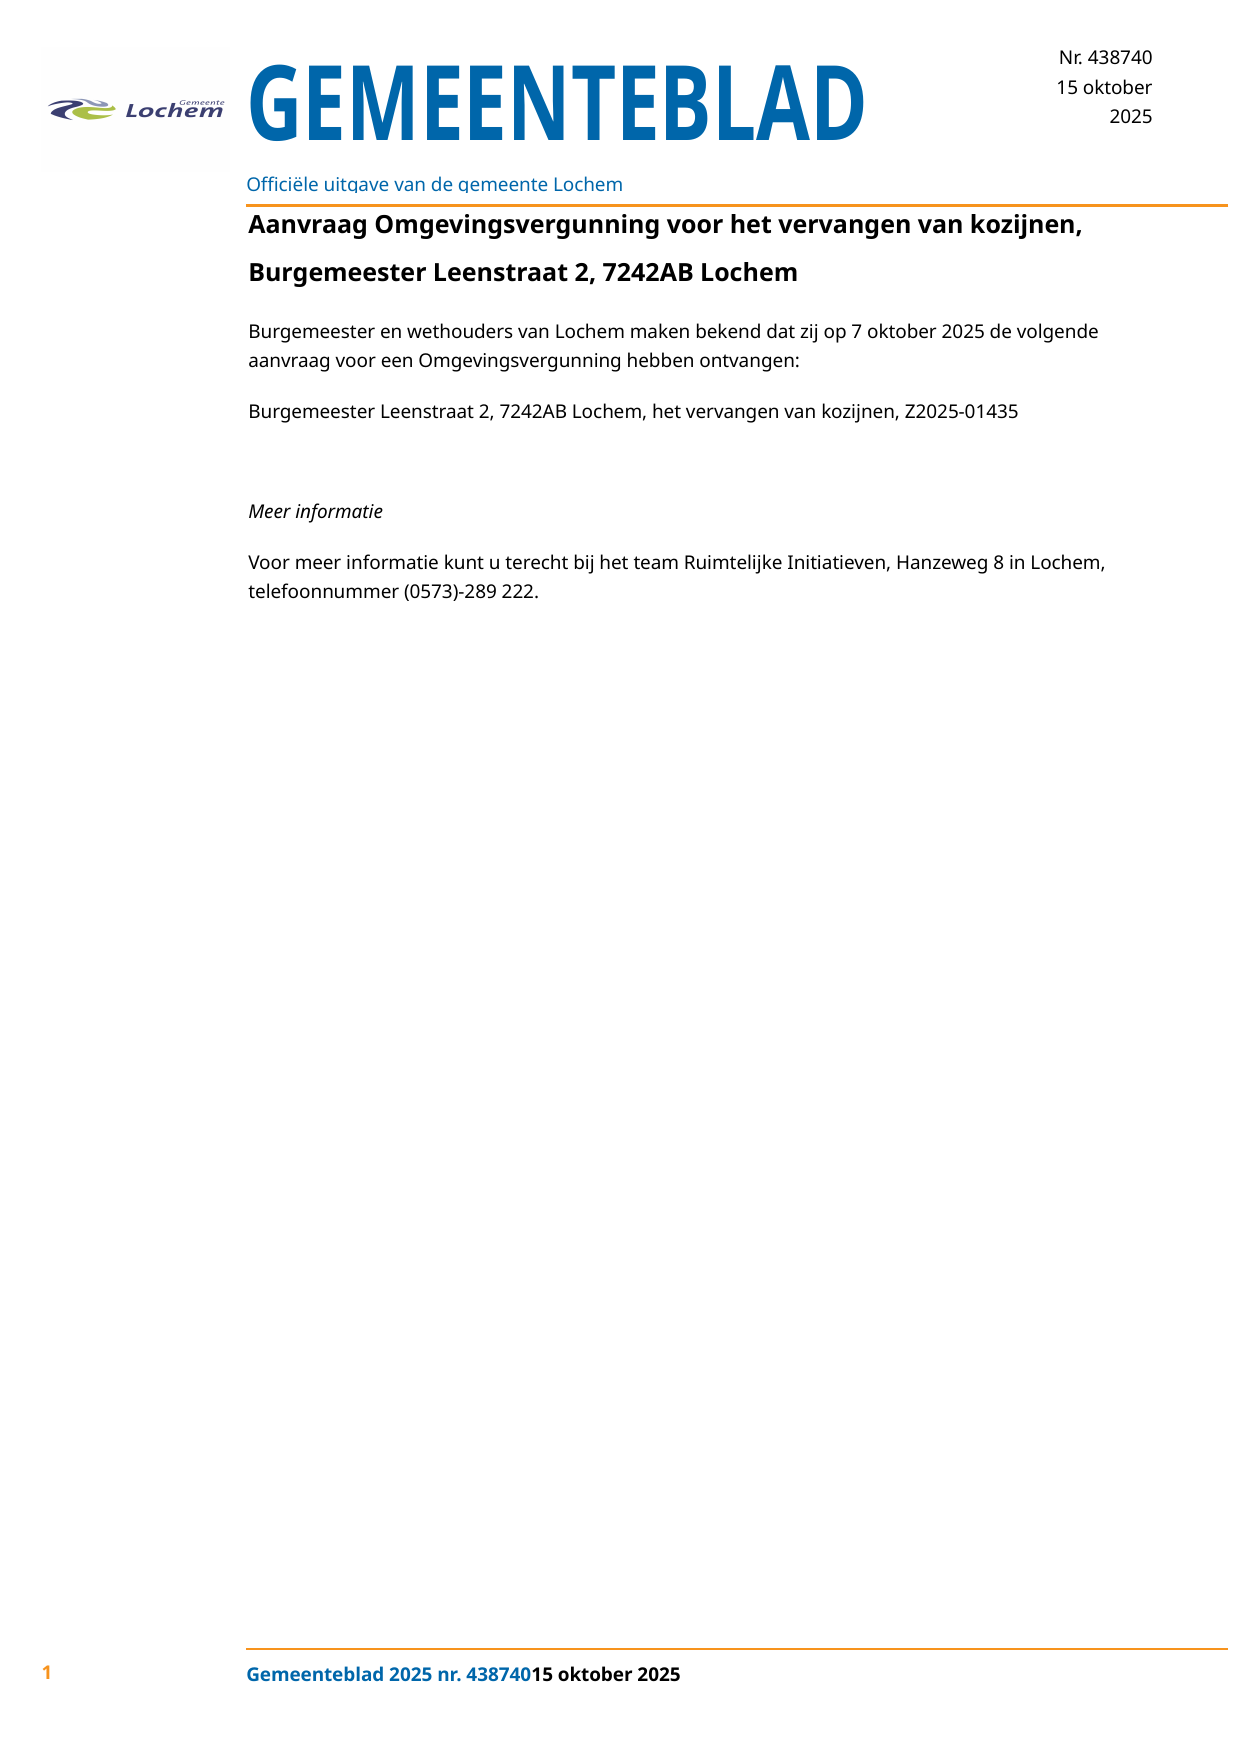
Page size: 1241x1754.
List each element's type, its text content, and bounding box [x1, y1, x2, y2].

text Voor meer informatie kunt u terecht bij het team Ruimtelijke Initiatieven, Hanzeweg 8 in Lochem, telefoonnummer (0573)-289 222. [248, 549, 1152, 604]
text Burgemeester Leenstraat 2, 7242AB Lochem, het vervangen van kozijnen, Z2025-01435 [248, 398, 1152, 424]
text Aanvraag Omgevingsvergunning voor het vervangen van kozijnen, Burgemeester Leenstraat 2, 7242AB Lochem [248, 207, 1152, 288]
text Burgemeester en wethouders van Lochem maken bekend dat zij op 7 oktober 2025 de volgende aanvraag voor een Omgevingsvergunning hebben ontvangen: [248, 318, 1152, 373]
picture [41, 47, 231, 172]
text Meer informatie [248, 499, 1152, 524]
